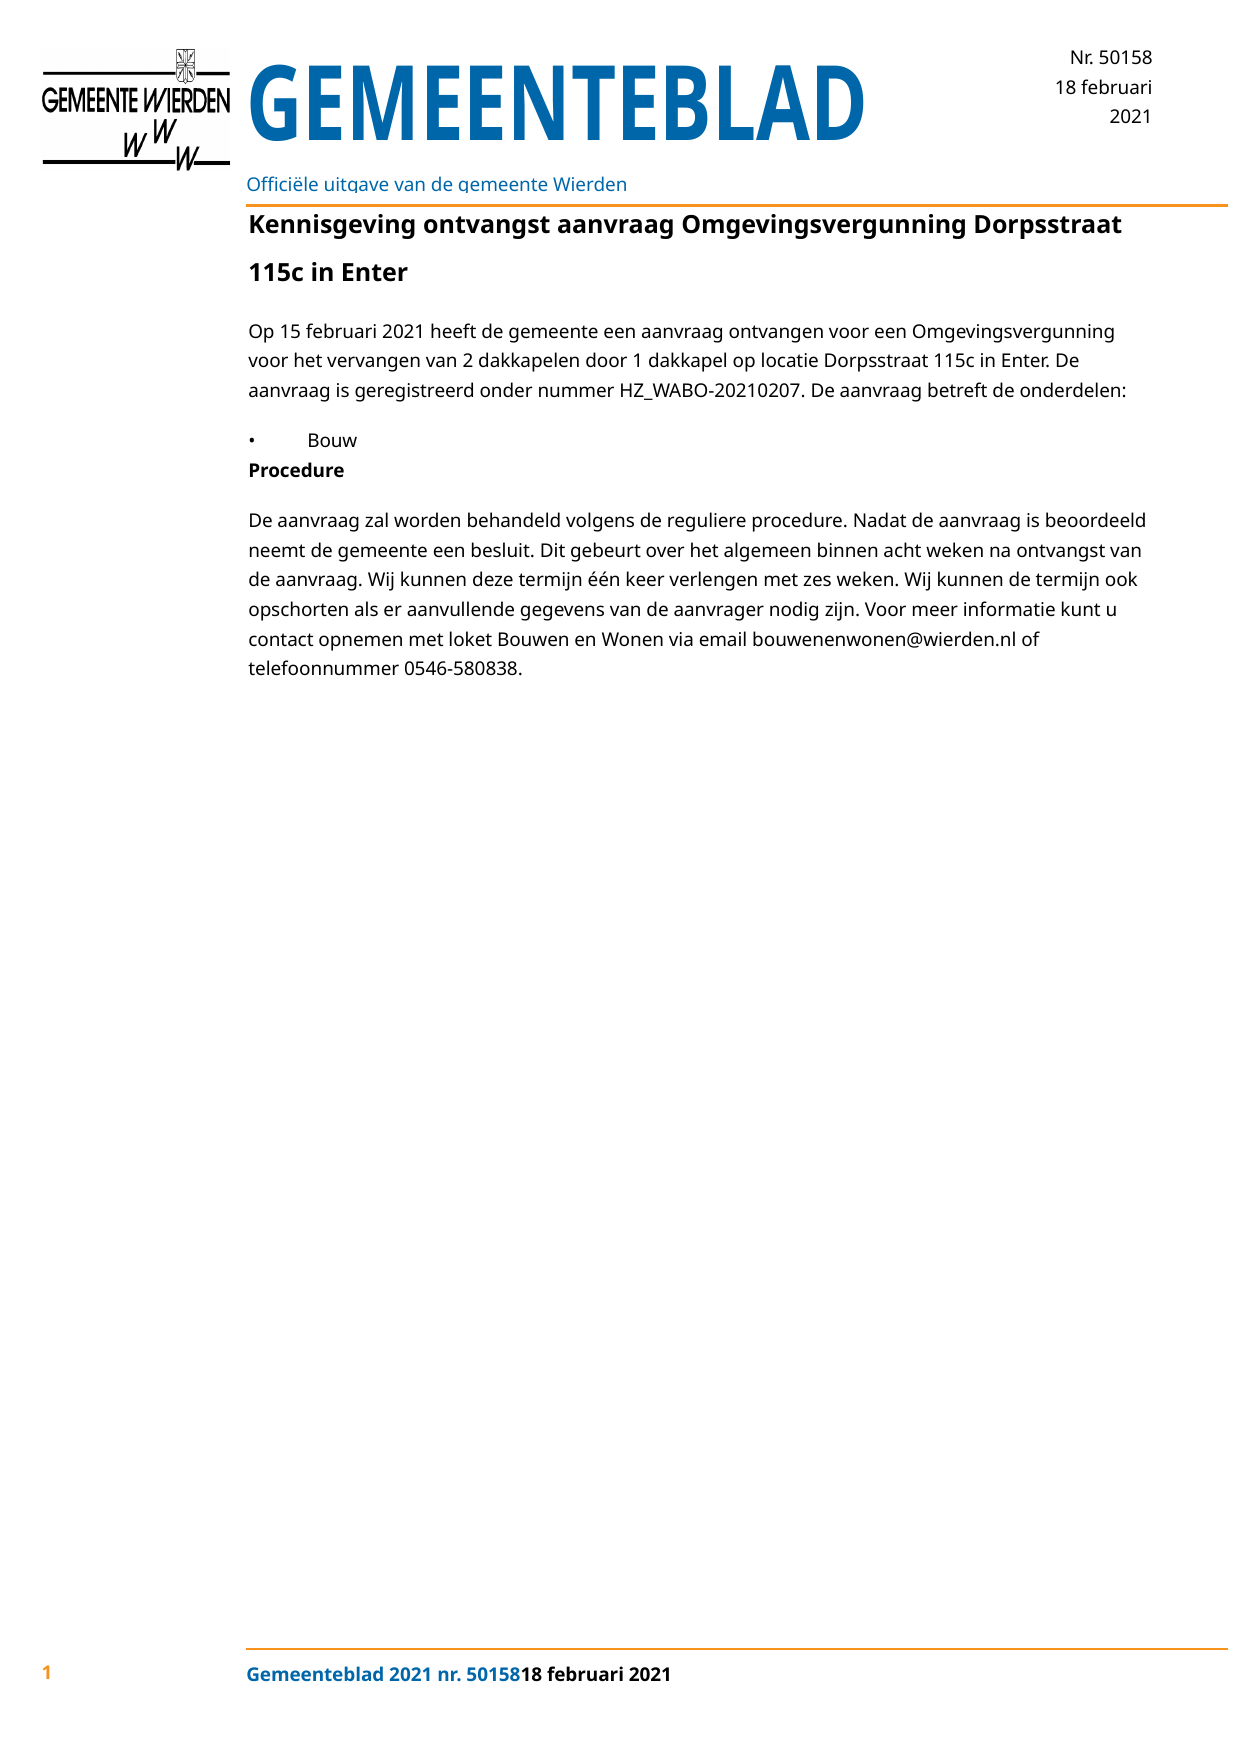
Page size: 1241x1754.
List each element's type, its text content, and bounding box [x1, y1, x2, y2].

text Kennisgeving ontvangst aanvraag Omgevingsvergunning Dorpsstraat 115c in Enter [248, 207, 1152, 288]
text Procedure [248, 457, 1152, 483]
text De aanvraag zal worden behandeld volgens de reguliere procedure. Nadat de aanvraag is beoordeeld neemt de gemeente een besluit. Dit gebeurt over het algemeen binnen acht weken na ontvangst van de aanvraag. Wij kunnen deze termijn één keer verlengen met zes weken. Wij kunnen de termijn ook opschorten als er aanvullende gegevens van de aanvrager nodig zijn. Voor meer informatie kunt u contact opnemen met loket Bouwen en Wonen via email bouwenenwonen@wierden.nl of telefoonnummer 0546-580838. [248, 507, 1152, 681]
list Bouw [248, 427, 1152, 453]
text Op 15 februari 2021 heeft de gemeente een aanvraag ontvangen voor een Omgevingsvergunning voor het vervangen van 2 dakkapelen door 1 dakkapel op locatie Dorpsstraat 115c in Enter. De aanvraag is geregistreerd onder nummer HZ_WABO-20210207. De aanvraag betreft de onderdelen: [248, 318, 1152, 403]
picture [41, 47, 231, 172]
